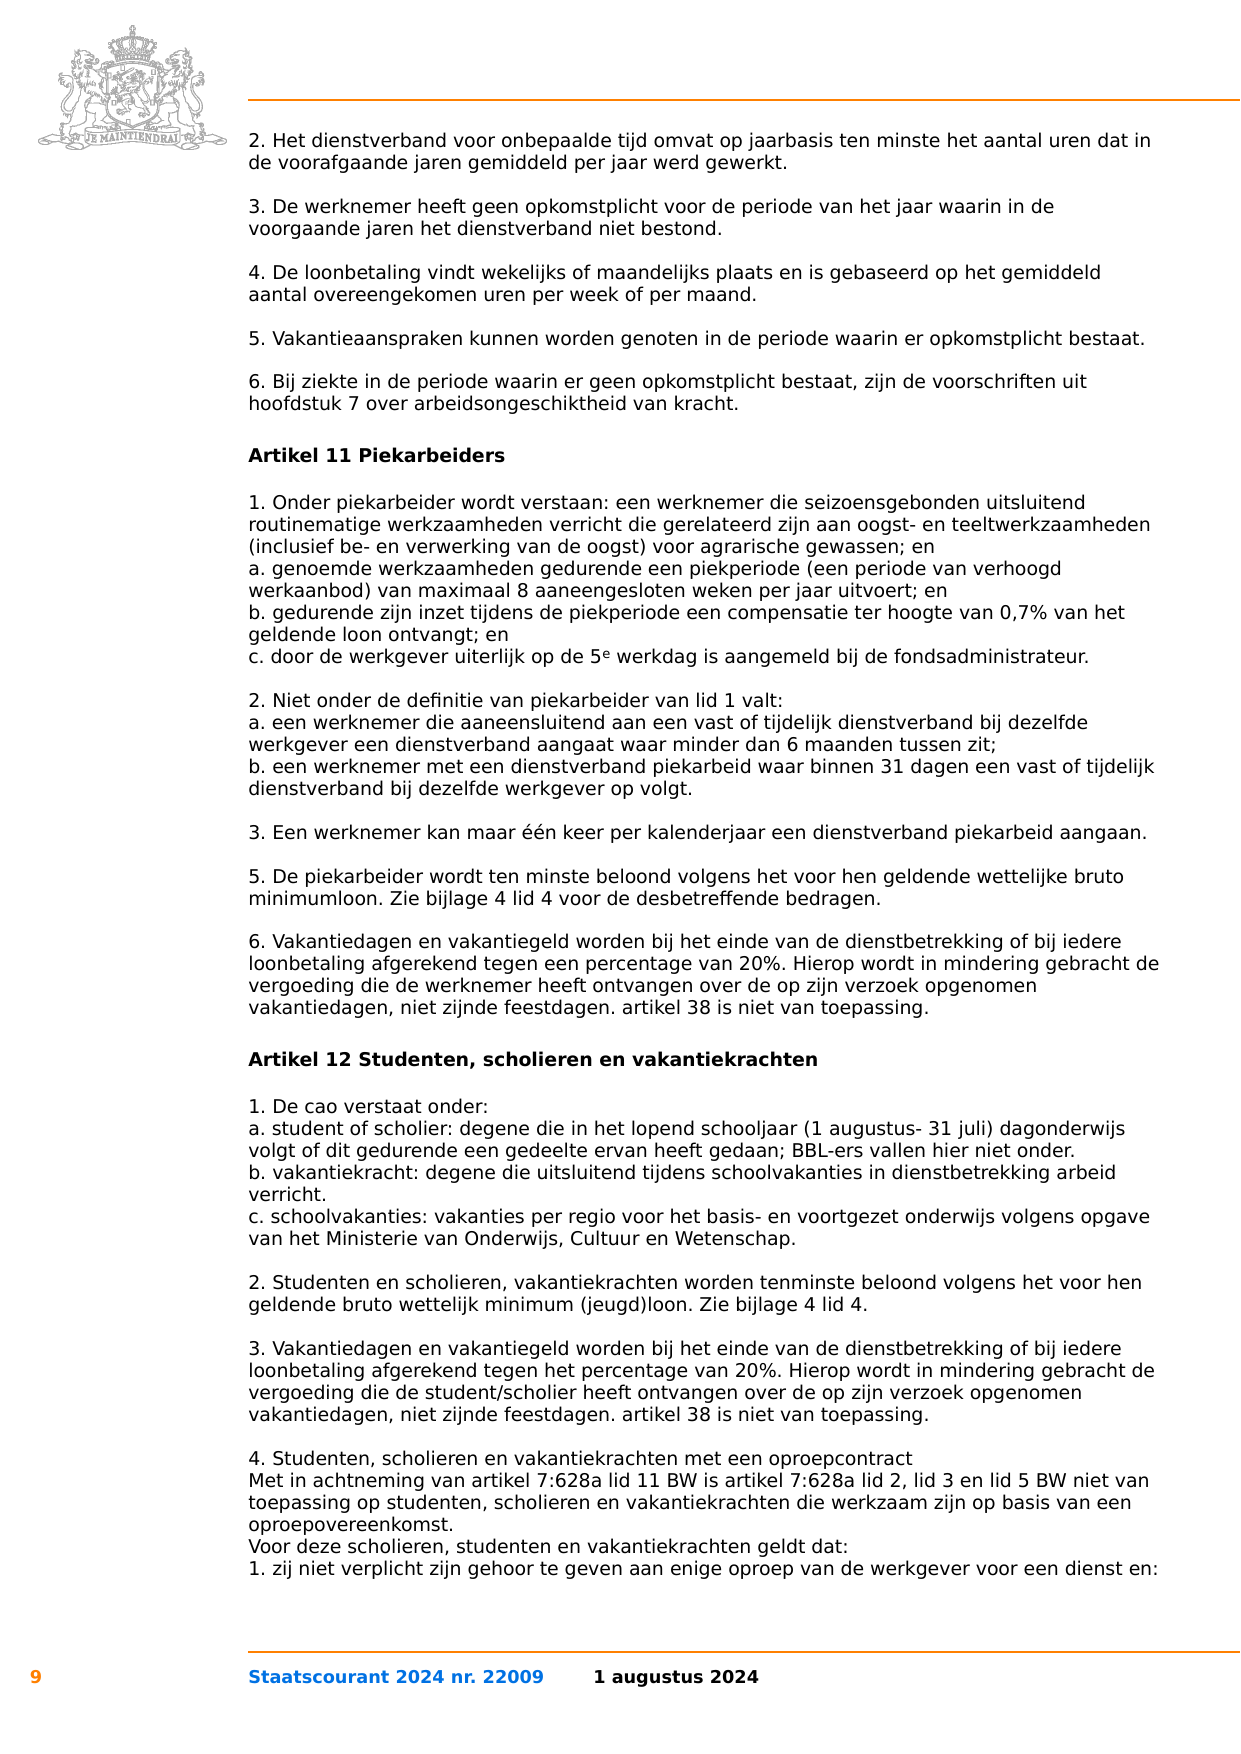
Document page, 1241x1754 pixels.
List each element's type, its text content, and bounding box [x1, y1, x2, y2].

text b. een werknemer met een dienstverband piekarbeid waar binnen 31 dagen een vast of tijdelijk dienstverband bij dezelfde werkgever op volgt. [248, 756, 1163, 800]
text 3. Een werknemer kan maar één keer per kalenderjaar een dienstverband piekarbeid aangaan. [248, 822, 1163, 844]
text b. vakantiekracht: degene die uitsluitend tijdens schoolvakanties in dienstbetrekking arbeid verricht. [248, 1162, 1163, 1206]
text 3. De werknemer heeft geen opkomstplicht voor de periode van het jaar waarin in de voorgaande jaren het dienstverband niet bestond. [248, 196, 1163, 240]
text Met in achtneming van artikel 7:628a lid 11 BW is artikel 7:628a lid 2, lid 3 en lid 5 BW niet van toepassing op studenten, scholieren en vakantiekrachten die werkzaam zijn op basis van een oproepovereenkomst. [248, 1469, 1163, 1536]
text 2. Het dienstverband voor onbepaalde tijd omvat op jaarbasis ten minste het aantal uren dat in de voorafgaande jaren gemiddeld per jaar werd gewerkt. [248, 130, 1163, 174]
text 4. Studenten, scholieren en vakantiekrachten met een oproepcontract [248, 1448, 1163, 1469]
picture [38, 25, 227, 150]
text 2. Niet onder de definitie van piekarbeider van lid 1 valt: [248, 690, 1163, 712]
text 4. De loonbetaling vindt wekelijks of maandelijks plaats en is gebaseerd op het gemiddeld aantal overeengekomen uren per week of per maand. [248, 262, 1163, 306]
text 6. Bij ziekte in de periode waarin er geen opkomstplicht bestaat, zijn de voorschriften uit hoofdstuk 7 over arbeidsongeschiktheid van kracht. [248, 371, 1163, 415]
text c. schoolvakanties: vakanties per regio voor het basis- en voortgezet onderwijs volgens opgave van het Ministerie van Onderwijs, Cultuur en Wetenschap. [248, 1206, 1163, 1250]
text a. student of scholier: degene die in het lopend schooljaar (1 augustus- 31 juli) dagonderwijs volgt of dit gedurende een gedeelte ervan heeft gedaan; BBL-ers vallen hier niet onder. [248, 1118, 1163, 1162]
text 5. De piekarbeider wordt ten minste beloond volgens het voor hen geldende wettelijke bruto minimumloon. Zie bijlage 4 lid 4 voor de desbetreffende bedragen. [248, 866, 1163, 909]
text 6. Vakantiedagen en vakantiegeld worden bij het einde van de dienstbetrekking of bij iedere loonbetaling afgerekend tegen een percentage van 20%. Hierop wordt in mindering gebracht de vergoeding die de werknemer heeft ontvangen over de op zijn verzoek opgenomen vakantiedagen, niet zijnde feestdagen. artikel 38 is niet van toepassing. [248, 931, 1163, 1019]
text 1. De cao verstaat onder: [248, 1096, 1163, 1118]
text a. genoemde werkzaamheden gedurende een piekperiode (een periode van verhoogd werkaanbod) van maximaal 8 aaneengesloten weken per jaar uitvoert; en [248, 558, 1163, 602]
text 1. Onder piekarbeider wordt verstaan: een werknemer die seizoensgebonden uitsluitend routinematige werkzaamheden verricht die gerelateerd zijn aan oogst- en teeltwerkzaamheden (inclusief be- en verwerking van de oogst) voor agrarische gewassen; en [248, 492, 1163, 558]
text c. door de werkgever uiterlijk op de 5e werkdag is aangemeld bij de fondsadministrateur. [248, 646, 1163, 668]
text 3. Vakantiedagen en vakantiegeld worden bij het einde van de dienstbetrekking of bij iedere loonbetaling afgerekend tegen het percentage van 20%. Hierop wordt in mindering gebracht de vergoeding die de student/scholier heeft ontvangen over de op zijn verzoek opgenomen vakantiedagen, niet zijnde feestdagen. artikel 38 is niet van toepassing. [248, 1338, 1163, 1426]
text 2. Studenten en scholieren, vakantiekrachten worden tenminste beloond volgens het voor hen geldende bruto wettelijk minimum (jeugd)loon. Zie bijlage 4 lid 4. [248, 1272, 1163, 1316]
text Voor deze scholieren, studenten en vakantiekrachten geldt dat: [248, 1536, 1163, 1557]
text b. gedurende zijn inzet tijdens de piekperiode een compensatie ter hoogte van 0,7% van het geldende loon ontvangt; en [248, 602, 1163, 646]
subtitle Artikel 11 Piekarbeiders [248, 445, 1163, 467]
subtitle Artikel 12 Studenten, scholieren en vakantiekrachten [248, 1049, 1163, 1071]
text 5. Vakantieaanspraken kunnen worden genoten in de periode waarin er opkomstplicht bestaat. [248, 327, 1163, 349]
text 1. zij niet verplicht zijn gehoor te geven aan enige oproep van de werkgever voor een dienst en: [248, 1557, 1163, 1579]
text a. een werknemer die aaneensluitend aan een vast of tijdelijk dienstverband bij dezelfde werkgever een dienstverband aangaat waar minder dan 6 maanden tussen zit; [248, 712, 1163, 756]
